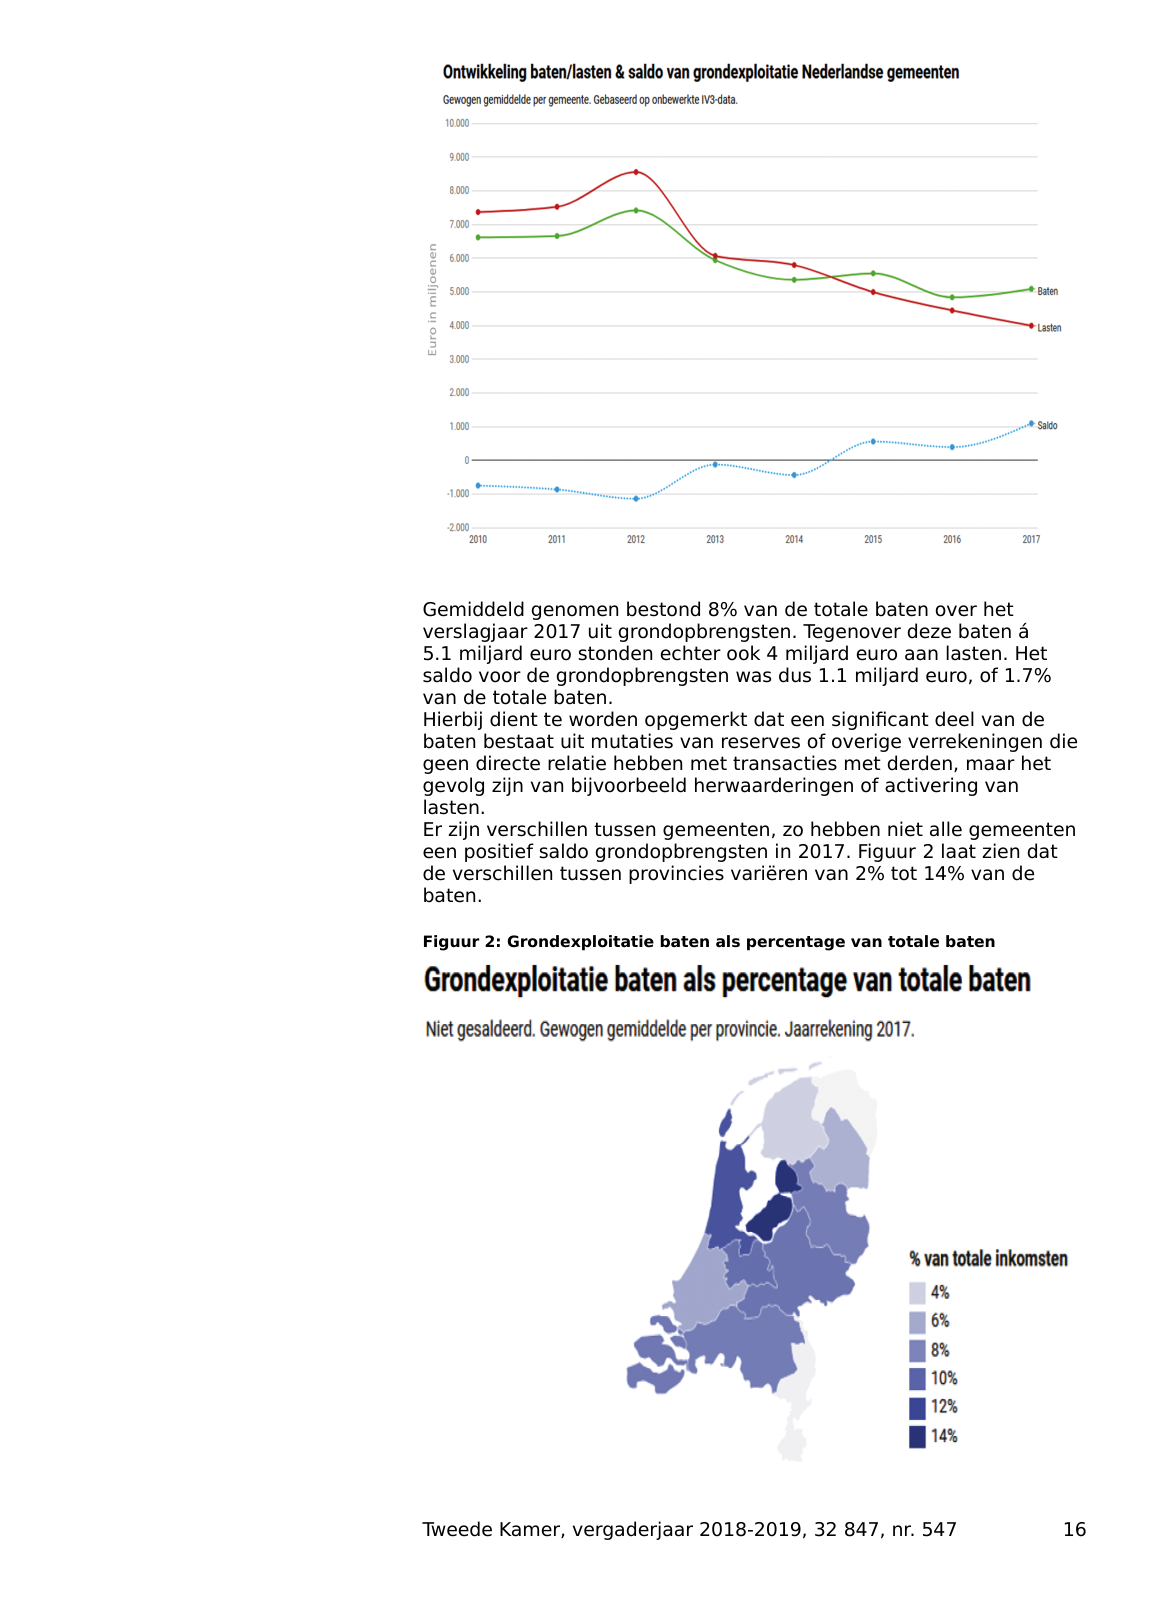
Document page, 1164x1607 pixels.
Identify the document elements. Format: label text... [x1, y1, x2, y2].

text Er zijn verschillen tussen gemeenten, zo hebben niet alle gemeenten een positief saldo grondopbrengsten in 2017. Figuur 2 laat zien dat de verschillen tussen provincies variëren van 2% tot 14% van de baten. [422, 819, 1087, 907]
picture [422, 962, 1072, 1465]
text Gemiddeld genomen bestond 8% van de totale baten over het verslagjaar 2017 uit grondopbrengsten. Tegenover deze baten á 5.1 miljard euro stonden echter ook 4 miljard euro aan lasten. Het saldo voor de grondopbrengsten was dus 1.1 miljard euro, of 1.7% van de totale baten. [422, 599, 1087, 709]
text Hierbij dient te worden opgemerkt dat een significant deel van de baten bestaat uit mutaties van reserves of overige verrekeningen die geen directe relatie hebben met transacties met derden, maar het gevolg zijn van bijvoorbeeld herwaarderingen of activering van lasten. [422, 709, 1087, 819]
text Figuur 2: Grondexploitatie baten als percentage van totale baten [422, 933, 1072, 951]
picture [422, 59, 1072, 556]
